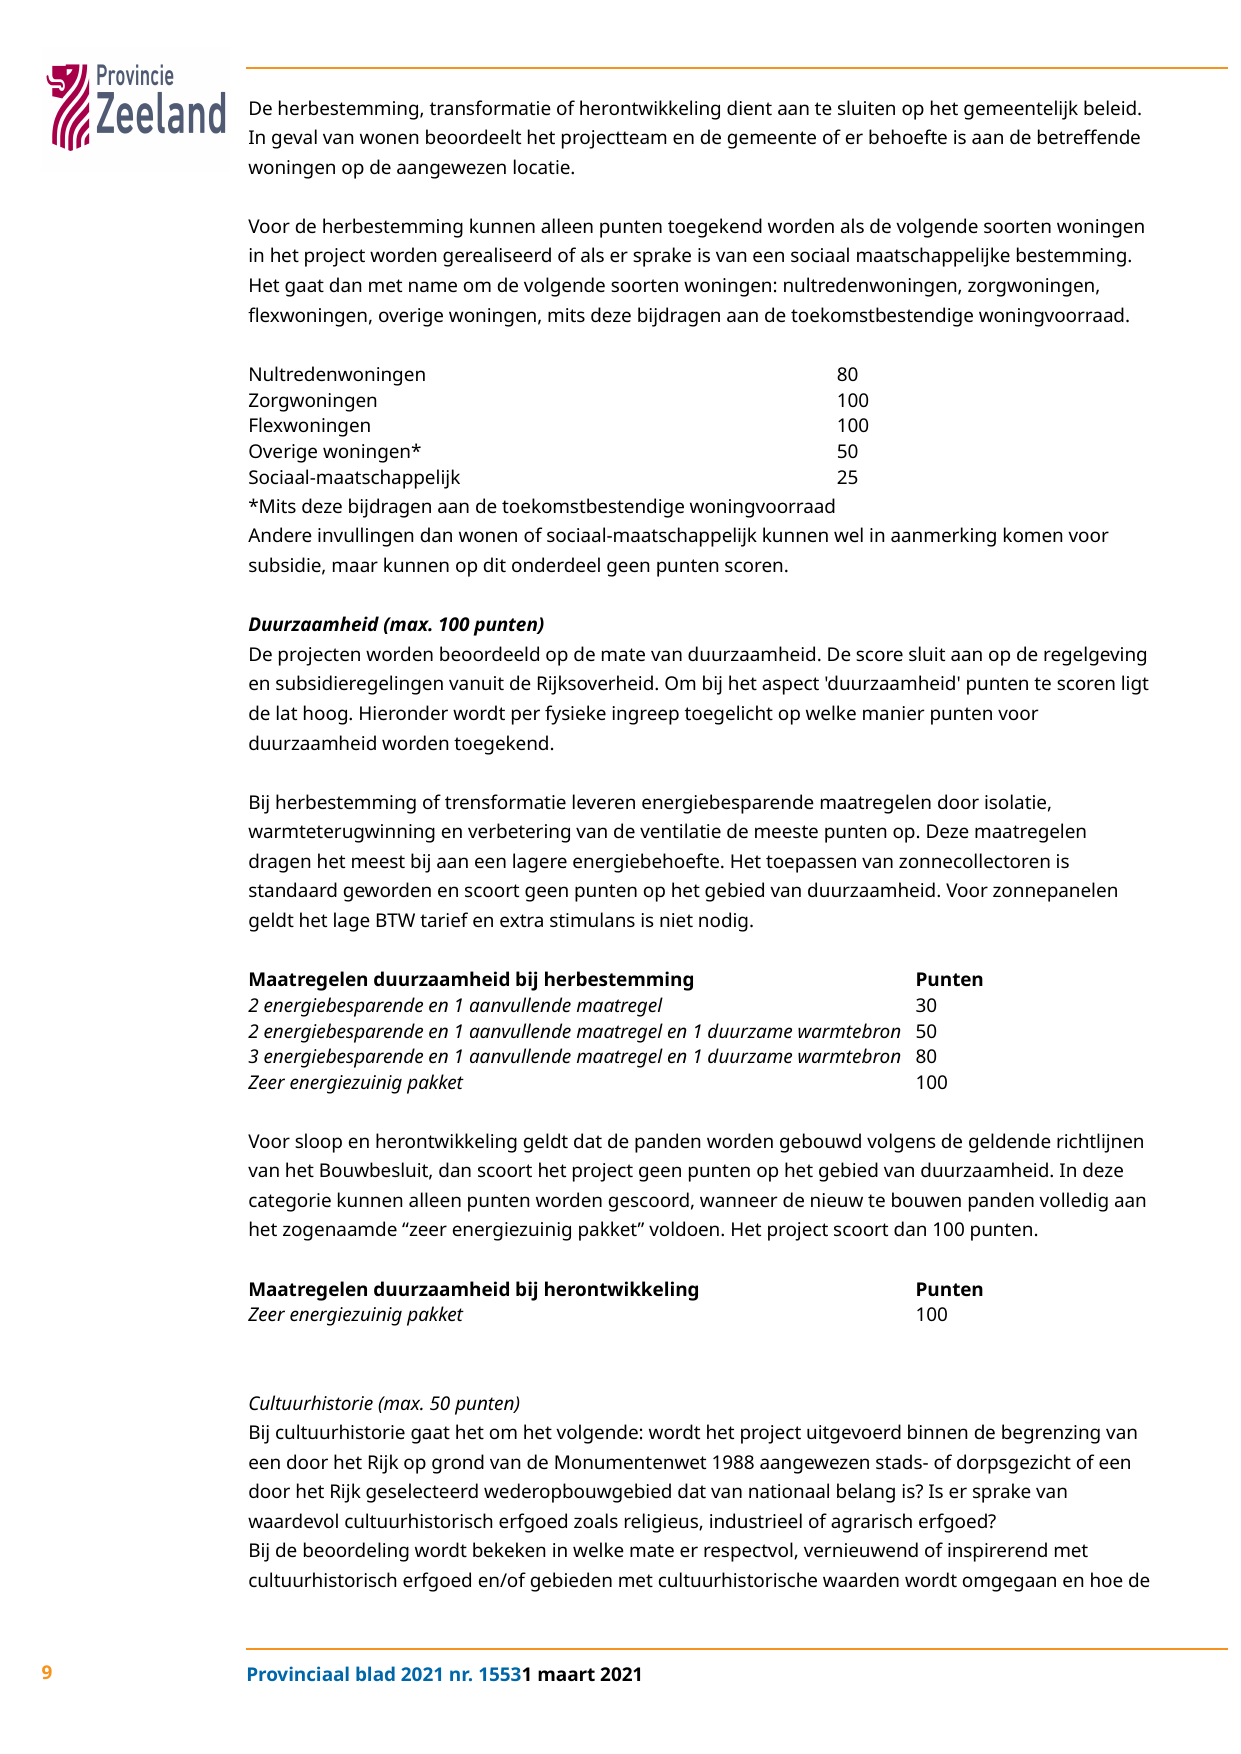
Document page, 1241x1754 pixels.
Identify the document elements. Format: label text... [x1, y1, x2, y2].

table_cell 100 [915, 1069, 1152, 1095]
table_cell Zorgwoningen [248, 387, 837, 413]
table_cell 25 [837, 464, 1152, 490]
picture [41, 47, 231, 172]
table_cell Zeer energiezuinig pakket [248, 1069, 915, 1095]
table_cell 100 [837, 387, 1152, 413]
text De projecten worden beoordeeld op de mate van duurzaamheid. De score sluit aan op de regelgeving en subsidieregelingen vanuit de Rijksoverheid. Om bij het aspect 'duurzaamheid' punten te scoren ligt de lat hoog. Hieronder wordt per fysieke ingreep toegelicht op welke manier punten voor duurzaamheid worden toegekend. [248, 641, 1152, 755]
table_header Maatregelen duurzaamheid bij herontwikkeling [248, 1276, 915, 1302]
table_cell Zeer energiezuinig pakket [248, 1302, 915, 1357]
text Bij herbestemming of trensformatie leveren energiebesparende maatregelen door isolatie, warmteterugwinning en verbetering van de ventilatie de meeste punten op. Deze maatregelen dragen het meest bij aan een lagere energiebehoefte. Het toepassen van zonnecollectoren is standaard geworden en scoort geen punten op het gebied van duurzaamheid. Voor zonnepanelen geldt het lage BTW tarief en extra stimulans is niet nodig. [248, 789, 1152, 933]
text Andere invullingen dan wonen of sociaal-maatschappelijk kunnen wel in aanmerking komen voor subsidie, maar kunnen op dit onderdeel geen punten scoren. [248, 523, 1152, 578]
table_cell 2 energiebesparende en 1 aanvullende maatregel en 1 duurzame warmtebron [248, 1018, 915, 1044]
text Voor de herbestemming kunnen alleen punten toegekend worden als de volgende soorten woningen in het project worden gerealiseerd of als er sprake is van een sociaal maatschappelijke bestemming. Het gaat dan met name om de volgende soorten woningen: nultredenwoningen, zorgwoningen, flexwoningen, overige woningen, mits deze bijdragen aan de toekomstbestendige woningvoorraad. [248, 213, 1152, 328]
table_header Maatregelen duurzaamheid bij herbestemming [248, 966, 915, 992]
text Bij cultuurhistorie gaat het om het volgende: wordt het project uitgevoerd binnen de begrenzing van een door het Rijk op grond van de Monumentenwet 1988 aangewezen stads- of dorpsgezicht of een door het Rijk geselecteerd wederopbouwgebied dat van nationaal belang is? Is er sprake van waardevol cultuurhistorisch erfgoed zoals religieus, industrieel of agrarisch erfgoed? [248, 1419, 1152, 1534]
table_cell 100 [915, 1302, 1152, 1357]
table_cell 3 energiebesparende en 1 aanvullende maatregel en 1 duurzame warmtebron [248, 1044, 915, 1069]
table_cell Overige woningen* [248, 438, 837, 464]
table_header Punten [915, 1276, 1152, 1302]
table_cell Flexwoningen [248, 413, 837, 438]
table_header Nultredenwoningen [248, 361, 837, 387]
text Duurzaamheid (max. 100 punten) [248, 611, 1152, 637]
table_cell 80 [915, 1044, 1152, 1069]
text Cultuurhistorie (max. 50 punten) [248, 1390, 1152, 1416]
text Voor sloop en herontwikkeling geldt dat de panden worden gebouwd volgens de geldende richtlijnen van het Bouwbesluit, dan scoort het project geen punten op het gebied van duurzaamheid. In deze categorie kunnen alleen punten worden gescoord, wanneer de nieuw te bouwen panden volledig aan het zogenaamde “zeer energiezuinig pakket” voldoen. Het project scoort dan 100 punten. [248, 1128, 1152, 1242]
table_cell 30 [915, 992, 1152, 1018]
table_cell Sociaal-maatschappelijk [248, 464, 837, 490]
table_cell 100 [837, 413, 1152, 438]
text De herbestemming, transformatie of herontwikkeling dient aan te sluiten op het gemeentelijk beleid. In geval van wonen beoordeelt het projectteam en de gemeente of er behoefte is aan de betreffende woningen op de aangewezen locatie. [248, 95, 1152, 180]
table_cell 50 [837, 438, 1152, 464]
text *Mits deze bijdragen aan de toekomstbestendige woningvoorraad [248, 493, 1152, 519]
table_header Punten [915, 966, 1152, 992]
table_header 80 [837, 361, 1152, 387]
text Bij de beoordeling wordt bekeken in welke mate er respectvol, vernieuwend of inspirerend met cultuurhistorisch erfgoed en/of gebieden met cultuurhistorische waarden wordt omgegaan en hoe de [248, 1538, 1152, 1593]
table_cell 50 [915, 1018, 1152, 1044]
table_cell 2 energiebesparende en 1 aanvullende maatregel [248, 992, 915, 1018]
